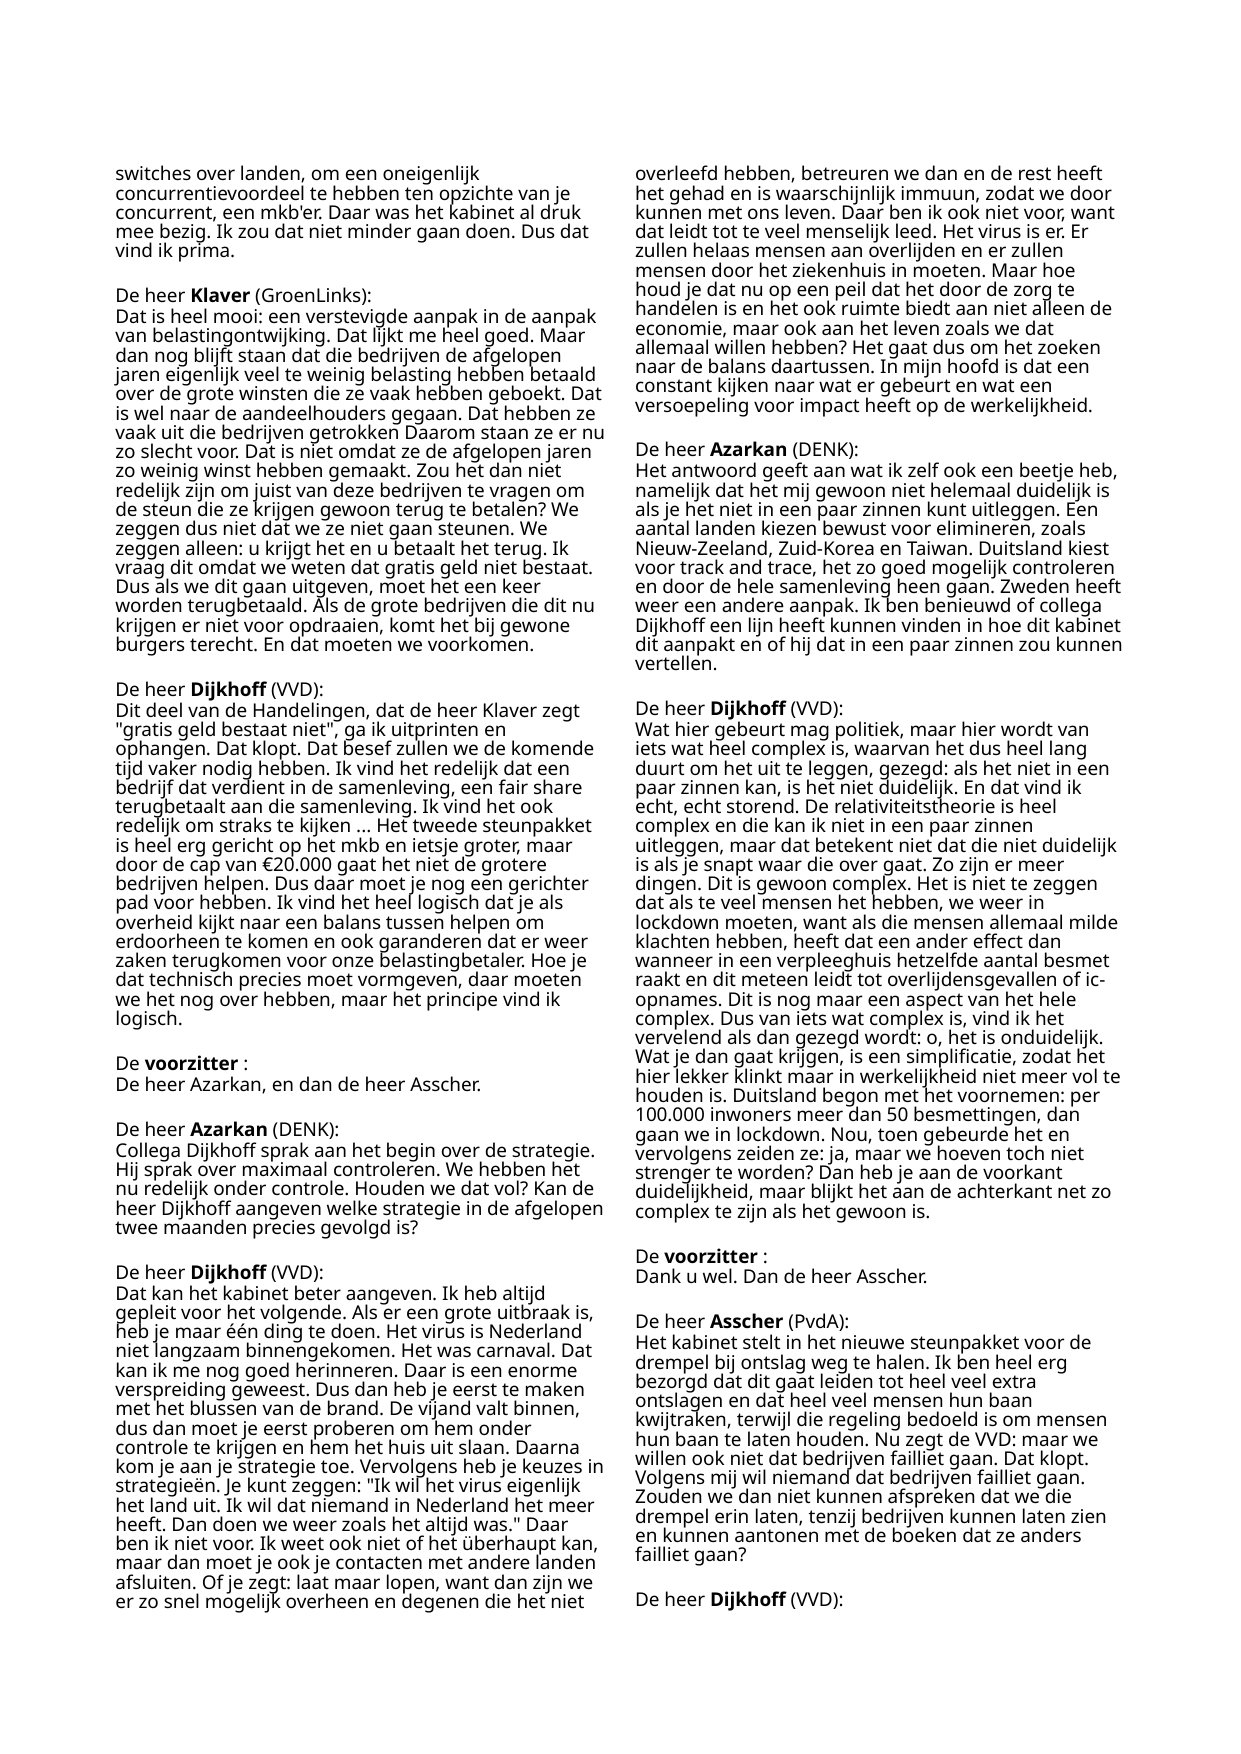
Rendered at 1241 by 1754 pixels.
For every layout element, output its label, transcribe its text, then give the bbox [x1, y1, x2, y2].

text De voorzitter : [115, 1050, 605, 1076]
text De heer Azarkan (DENK): [635, 437, 1125, 462]
text Dat is heel mooi: een verstevigde aanpak in de aanpak van belastingontwijking. Dat lijkt me heel goed. Maar dan nog blijft staan dat die bedrijven de afgelopen jaren eigenlijk veel te weinig belasting hebben betaald over de grote winsten die ze vaak hebben geboekt. Dat is wel naar de aandeelhouders gegaan. Dat hebben ze vaak uit die bedrijven getrokken Daarom staan ze er nu zo slecht voor. Dat is niet omdat ze de afgelopen jaren zo weinig winst hebben gemaakt. Zou het dan niet redelijk zijn om juist van deze bedrijven te vragen om de steun die ze krijgen gewoon terug te betalen? We zeggen dus niet dat we ze niet gaan steunen. We zeggen alleen: u krijgt het en u betaalt het terug. Ik vraag dit omdat we weten dat gratis geld niet bestaat. Dus als we dit gaan uitgeven, moet het een keer worden terugbetaald. Als de grote bedrijven die dit nu krijgen er niet voor opdraaien, komt het bij gewone burgers terecht. En dat moeten we voorkomen. [115, 308, 605, 655]
text Collega Dijkhoff sprak aan het begin over de strategie. Hij sprak over maximaal controleren. We hebben het nu redelijk onder controle. Houden we dat vol? Kan de heer Dijkhoff aangeven welke strategie in de afgelopen twee maanden precies gevolgd is? [115, 1142, 605, 1238]
text De heer Azarkan, en dan de heer Asscher. [115, 1076, 605, 1095]
text switches over landen, om een oneigenlijk concurrentievoordeel te hebben ten opzichte van je concurrent, een mkb'er. Daar was het kabinet al druk mee bezig. Ik zou dat niet minder gaan doen. Dus dat vind ik prima. [115, 165, 605, 262]
text De heer Dijkhoff (VVD): [635, 1586, 1125, 1612]
text Het kabinet stelt in het nieuwe steunpakket voor de drempel bij ontslag weg te halen. Ik ben heel erg bezorgd dat dit gaat leiden tot heel veel extra ontslagen en dat heel veel mensen hun baan kwijtraken, terwijl die regeling bedoeld is om mensen hun baan te laten houden. Nu zegt de VVD: maar we willen ook niet dat bedrijven failliet gaan. Dat klopt. Volgens mij wil niemand dat bedrijven failliet gaan. Zouden we dan niet kunnen afspreken dat we die drempel erin laten, tenzij bedrijven kunnen laten zien en kunnen aantonen met de boeken dat ze anders failliet gaan? [635, 1334, 1125, 1566]
text Dat kan het kabinet beter aangeven. Ik heb altijd gepleit voor het volgende. Als er een grote uitbraak is, heb je maar één ding te doen. Het virus is Nederland niet langzaam binnengekomen. Het was carnaval. Dat kan ik me nog goed herinneren. Daar is een enorme verspreiding geweest. Dus dan heb je eerst te maken met het blussen van de brand. De vijand valt binnen, dus dan moet je eerst proberen om hem onder controle te krijgen en hem het huis uit slaan. Daarna kom je aan je strategie toe. Vervolgens heb je keuzes in strategieën. Je kunt zeggen: "Ik wil het virus eigenlijk het land uit. Ik wil dat niemand in Nederland het meer heeft. Dan doen we weer zoals het altijd was." Daar ben ik niet voor. Ik weet ook niet of het überhaupt kan, maar dan moet je ook je contacten met andere landen afsluiten. Of je zegt: laat maar lopen, want dan zijn we er zo snel mogelijk overheen en degenen die het niet [115, 1284, 605, 1612]
text De voorzitter : [635, 1243, 1125, 1268]
text De heer Dijkhoff (VVD): [115, 1259, 605, 1284]
text Het antwoord geeft aan wat ik zelf ook een beetje heb, namelijk dat het mij gewoon niet helemaal duidelijk is als je het niet in een paar zinnen kunt uitleggen. Een aantal landen kiezen bewust voor elimineren, zoals Nieuw-Zeeland, Zuid-Korea en Taiwan. Duitsland kiest voor track and trace, het zo goed mogelijk controleren en door de hele samenleving heen gaan. Zweden heeft weer een andere aanpak. Ik ben benieuwd of collega Dijkhoff een lijn heeft kunnen vinden in hoe dit kabinet dit aanpakt en of hij dat in een paar zinnen zou kunnen vertellen. [635, 462, 1125, 674]
text Wat hier gebeurt mag politiek, maar hier wordt van iets wat heel complex is, waarvan het dus heel lang duurt om het uit te leggen, gezegd: als het niet in een paar zinnen kan, is het niet duidelijk. En dat vind ik echt, echt storend. De relativiteitstheorie is heel complex en die kan ik niet in een paar zinnen uitleggen, maar dat betekent niet dat die niet duidelijk is als je snapt waar die over gaat. Zo zijn er meer dingen. Dit is gewoon complex. Het is niet te zeggen dat als te veel mensen het hebben, we weer in lockdown moeten, want als die mensen allemaal milde klachten hebben, heeft dat een ander effect dan wanneer in een verpleeghuis hetzelfde aantal besmet raakt en dit meteen leidt tot overlijdensgevallen of ic-opnames. Dit is nog maar een aspect van het hele complex. Dus van iets wat complex is, vind ik het vervelend als dan gezegd wordt: o, het is onduidelijk. Wat je dan gaat krijgen, is een simplificatie, zodat het hier lekker klinkt maar in werkelijkheid niet meer vol te houden is. Duitsland begon met het voornemen: per 100.000 inwoners meer dan 50 besmettingen, dan gaan we in lockdown. Nou, toen gebeurde het en vervolgens zeiden ze: ja, maar we hoeven toch niet strenger te worden? Dan heb je aan de voorkant duidelijkheid, maar blijkt het aan de achterkant net zo complex te zijn als het gewoon is. [635, 721, 1125, 1222]
text De heer Asscher (PvdA): [635, 1309, 1125, 1334]
text Dank u wel. Dan de heer Asscher. [635, 1268, 1125, 1288]
text Dit deel van de Handelingen, dat de heer Klaver zegt "gratis geld bestaat niet", ga ik uitprinten en ophangen. Dat klopt. Dat besef zullen we de komende tijd vaker nodig hebben. Ik vind het redelijk dat een bedrijf dat verdient in de samenleving, een fair share terugbetaalt aan die samenleving. Ik vind het ook redelijk om straks te kijken ... Het tweede steunpakket is heel erg gericht op het mkb en ietsje groter, maar door de cap van €20.000 gaat het niet de grotere bedrijven helpen. Dus daar moet je nog een gerichter pad voor hebben. Ik vind het heel logisch dat je als overheid kijkt naar een balans tussen helpen om erdoorheen te komen en ook garanderen dat er weer zaken terugkomen voor onze belastingbetaler. Hoe je dat technisch precies moet vormgeven, daar moeten we het nog over hebben, maar het principe vind ik logisch. [115, 702, 605, 1029]
text De heer Azarkan (DENK): [115, 1116, 605, 1142]
text De heer Dijkhoff (VVD): [635, 695, 1125, 721]
text De heer Klaver (GroenLinks): [115, 282, 605, 308]
text overleefd hebben, betreuren we dan en de rest heeft het gehad en is waarschijnlijk immuun, zodat we door kunnen met ons leven. Daar ben ik ook niet voor, want dat leidt tot te veel menselijk leed. Het virus is er. Er zullen helaas mensen aan overlijden en er zullen mensen door het ziekenhuis in moeten. Maar hoe houd je dat nu op een peil dat het door de zorg te handelen is en het ook ruimte biedt aan niet alleen de economie, maar ook aan het leven zoals we dat allemaal willen hebben? Het gaat dus om het zoeken naar de balans daartussen. In mijn hoofd is dat een constant kijken naar wat er gebeurt en wat een versoepeling voor impact heeft op de werkelijkheid. [635, 165, 1125, 416]
text De heer Dijkhoff (VVD): [115, 676, 605, 702]
